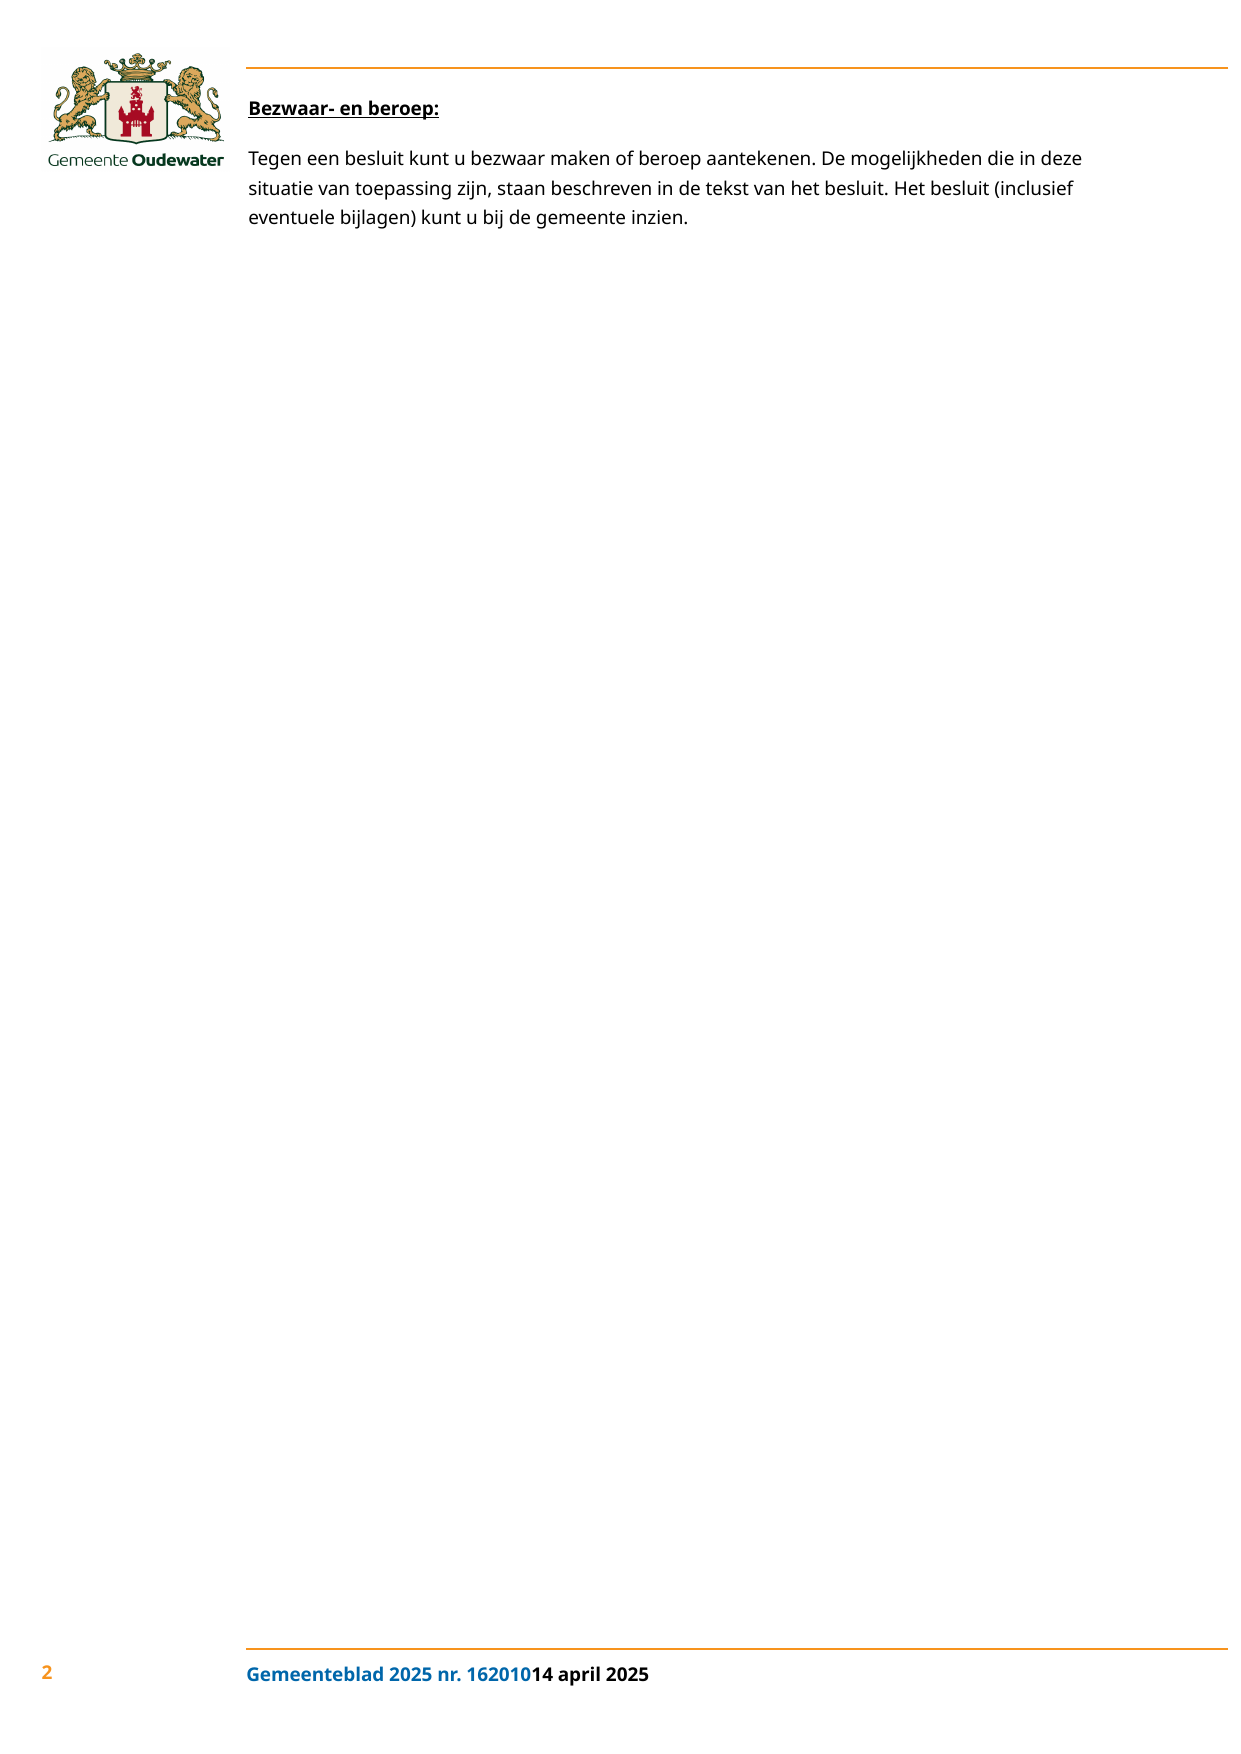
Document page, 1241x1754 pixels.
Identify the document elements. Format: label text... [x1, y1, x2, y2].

text Bezwaar- en beroep: [248, 95, 1152, 121]
picture [41, 47, 231, 172]
text Tegen een besluit kunt u bezwaar maken of beroep aantekenen. De mogelijkheden die in deze situatie van toepassing zijn, staan beschreven in de tekst van het besluit. Het besluit (inclusief eventuele bijlagen) kunt u bij de gemeente inzien. [248, 145, 1152, 230]
